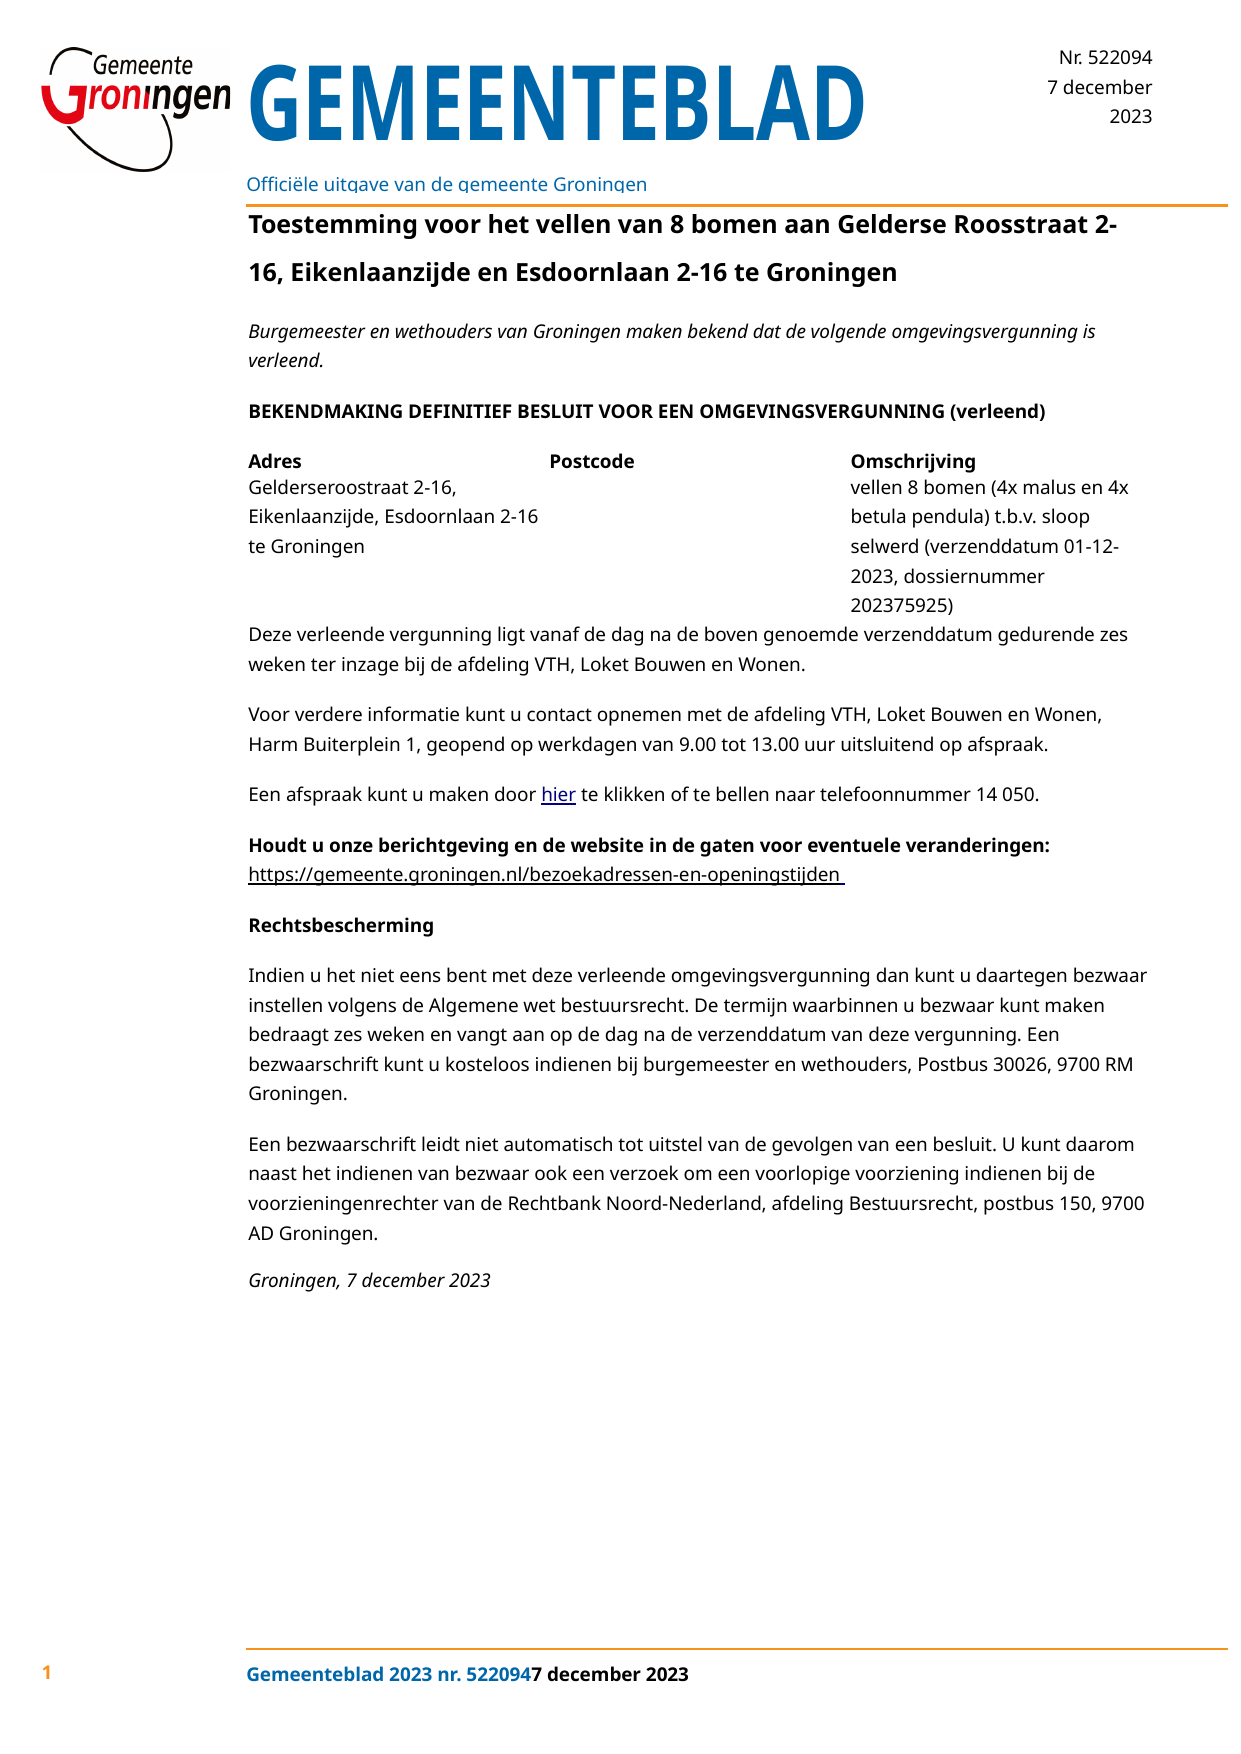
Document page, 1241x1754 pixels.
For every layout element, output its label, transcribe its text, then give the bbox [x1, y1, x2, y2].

picture [41, 47, 231, 172]
text Deze verleende vergunning ligt vanaf de dag na de boven genoemde verzenddatum gedurende zes weken ter inzage bij de afdeling VTH, Loket Bouwen en Wonen. [248, 621, 1152, 677]
text Groningen, 7 december 2023 [248, 1268, 1152, 1293]
text Een afspraak kunt u maken door hier te klikken of te bellen naar telefoonnummer 14 050. [248, 781, 1152, 807]
text Toestemming voor het vellen van 8 bomen aan Gelderse Roosstraat 2-16, Eikenlaanzijde en Esdoornlaan 2-16 te Groningen [248, 207, 1152, 288]
text Voor verdere informatie kunt u contact opnemen met de afdeling VTH, Loket Bouwen en Wonen, Harm Buiterplein 1, geopend op werkdagen van 9.00 tot 13.00 uur uitsluitend op afspraak. [248, 701, 1152, 757]
text BEKENDMAKING DEFINITIEF BESLUIT VOOR EEN OMGEVINGSVERGUNNING (verleend) [248, 398, 1152, 424]
text Houdt u onze berichtgeving en de website in de gaten voor eventuele veranderingen: https://gemeente.groningen.nl/bezoekadressen-en-openingstijden [248, 832, 1152, 887]
table_header Adres [248, 449, 549, 474]
table_header Postcode [549, 449, 850, 474]
text Rechtsbescherming [248, 912, 1152, 938]
table_header Omschrijving [850, 449, 1152, 474]
text Een bezwaarschrift leidt niet automatisch tot uitstel van de gevolgen van een besluit. U kunt daarom naast het indienen van bezwaar ook een verzoek om een voorlopige voorziening indienen bij de voorzieningenrechter van de Rechtbank Noord-Nederland, afdeling Bestuursrecht, postbus 150, 9700 AD Groningen. [248, 1131, 1152, 1246]
text Indien u het niet eens bent met deze verleende omgevingsvergunning dan kunt u daartegen bezwaar instellen volgens de Algemene wet bestuursrecht. De termijn waarbinnen u bezwaar kunt maken bedraagt zes weken en vangt aan op de dag na de verzenddatum van deze vergunning. Een bezwaarschrift kunt u kosteloos indienen bij burgemeester en wethouders, Postbus 30026, 9700 RM Groningen. [248, 962, 1152, 1106]
table_cell Gelderseroostraat 2-16, Eikenlaanzijde, Esdoornlaan 2-16 te Groningen [248, 474, 549, 618]
table_cell [549, 474, 850, 618]
table_cell vellen 8 bomen (4x malus en 4x betula pendula) t.b.v. sloop selwerd (verzenddatum 01-12-2023, dossiernummer 202375925) [850, 474, 1152, 618]
text Burgemeester en wethouders van Groningen maken bekend dat de volgende omgevingsvergunning is verleend. [248, 318, 1152, 373]
